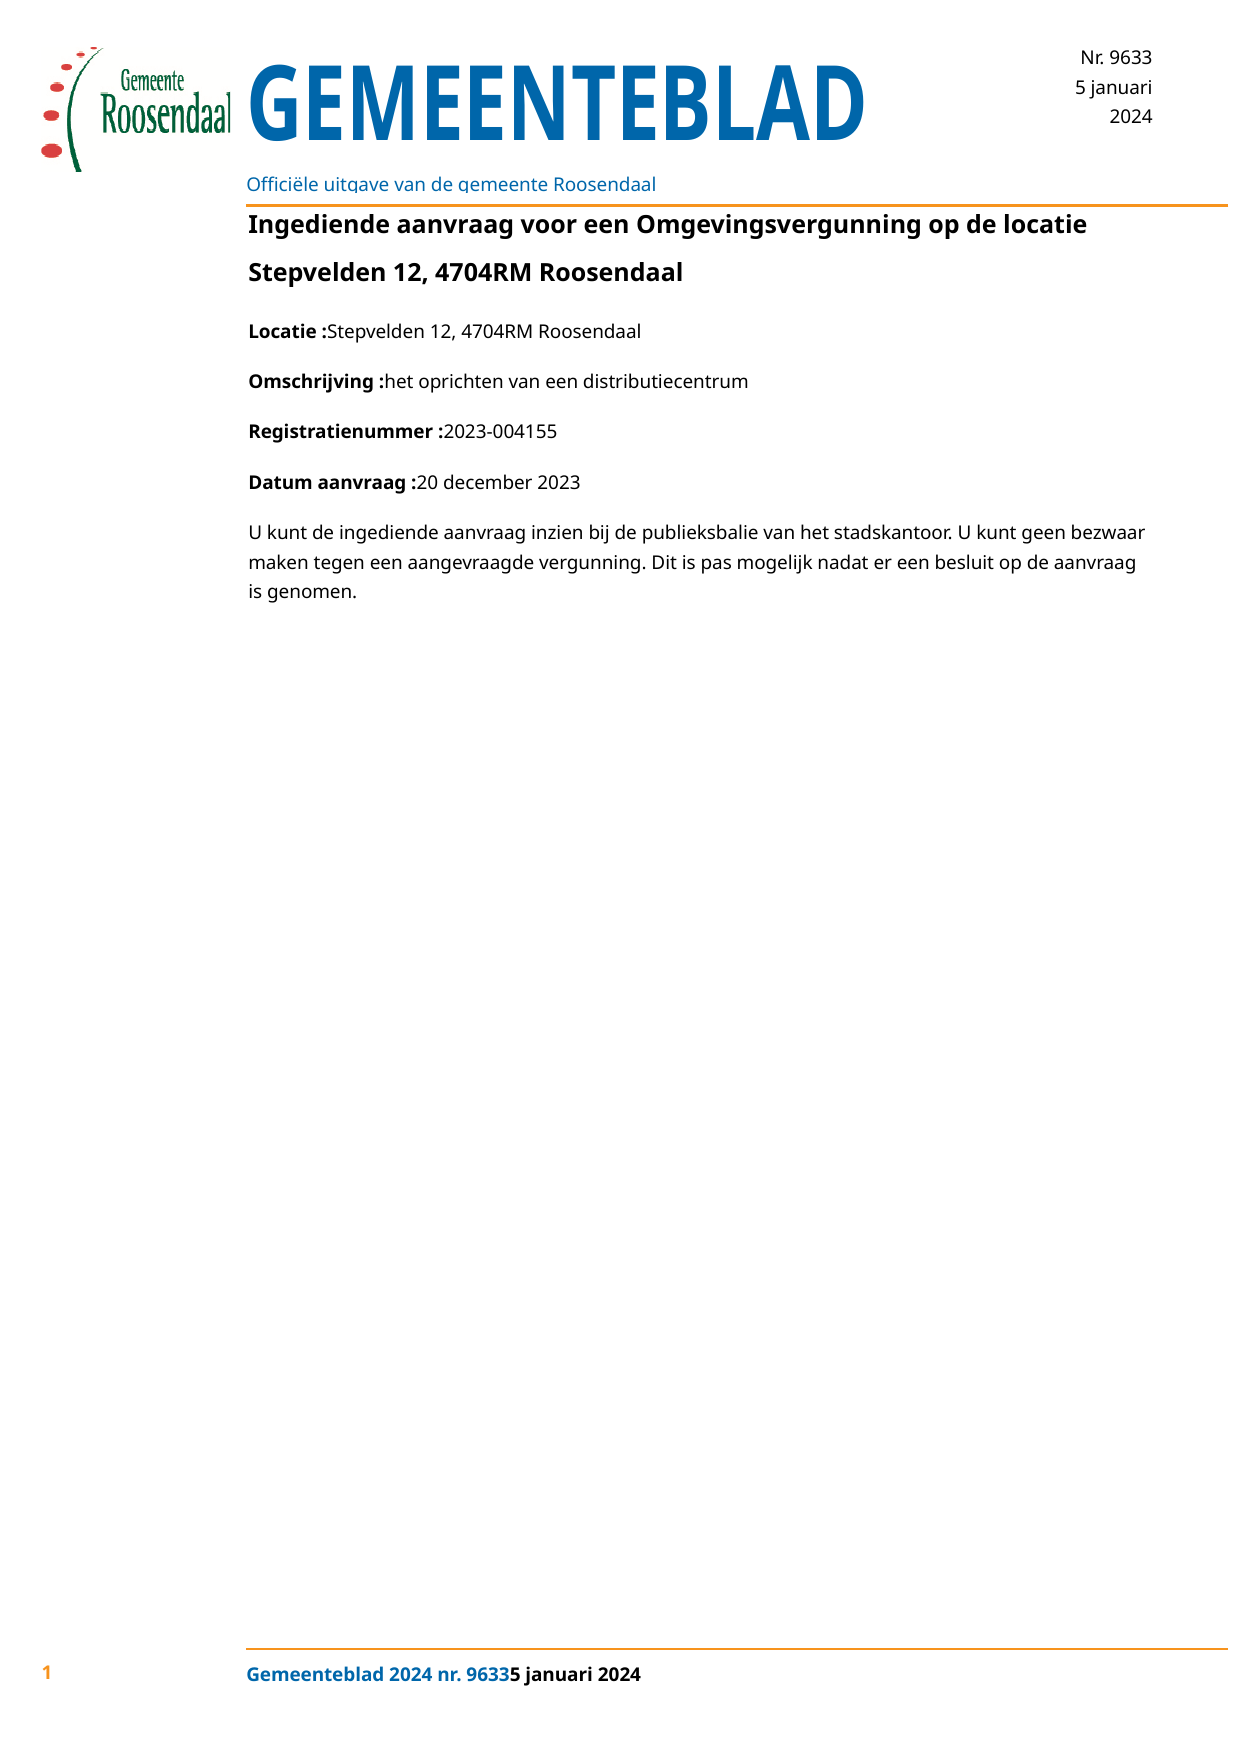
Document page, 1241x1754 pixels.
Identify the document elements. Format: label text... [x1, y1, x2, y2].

text Locatie :Stepvelden 12, 4704RM Roosendaal [248, 318, 1152, 344]
text Omschrijving :het oprichten van een distributiecentrum [248, 368, 1152, 394]
text Datum aanvraag :20 december 2023 [248, 469, 1152, 495]
text Registratienummer :2023-004155 [248, 419, 1152, 444]
text Ingediende aanvraag voor een Omgevingsvergunning op de locatie Stepvelden 12, 4704RM Roosendaal [248, 207, 1152, 288]
text U kunt de ingediende aanvraag inzien bij de publieksbalie van het stadskantoor. U kunt geen bezwaar maken tegen een aangevraagde vergunning. Dit is pas mogelijk nadat er een besluit op de aanvraag is genomen. [248, 519, 1152, 604]
picture [41, 47, 231, 172]
